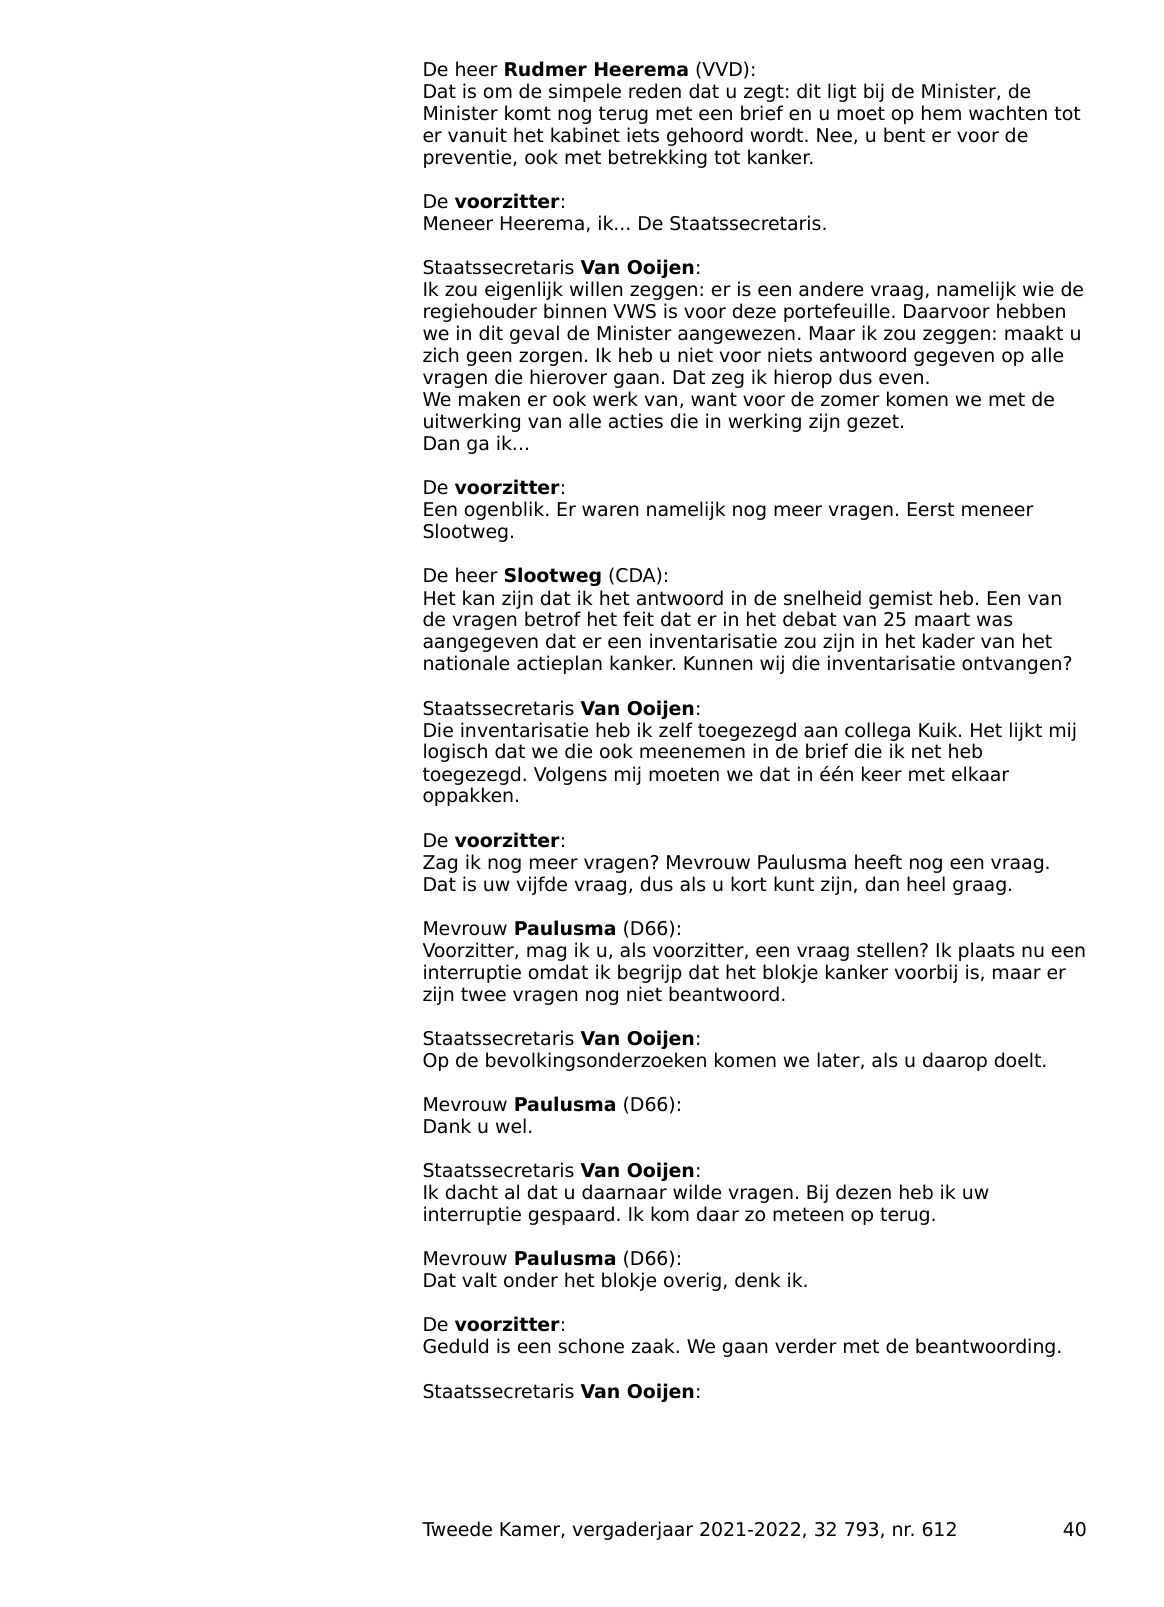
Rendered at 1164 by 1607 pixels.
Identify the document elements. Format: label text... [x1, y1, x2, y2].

text De heer Slootweg (CDA): [422, 565, 1087, 587]
text Dat is om de simpele reden dat u zegt: dit ligt bij de Minister, de Minister komt nog terug met een brief en u moet op hem wachten tot er vanuit het kabinet iets gehoord wordt. Nee, u bent er voor de preventie, ook met betrekking tot kanker. [422, 81, 1087, 169]
text Staatssecretaris Van Ooijen: [422, 257, 1087, 279]
text Staatssecretaris Van Ooijen: [422, 1160, 1087, 1182]
text De voorzitter: [422, 191, 1087, 213]
text Mevrouw Paulusma (D66): [422, 918, 1087, 940]
text Staatssecretaris Van Ooijen: [422, 1028, 1087, 1050]
text We maken er ook werk van, want voor de zomer komen we met de uitwerking van alle acties die in werking zijn gezet. [422, 389, 1087, 433]
text De heer Rudmer Heerema (VVD): [422, 59, 1087, 81]
text Mevrouw Paulusma (D66): [422, 1248, 1087, 1270]
text Dan ga ik... [422, 433, 1087, 455]
text Een ogenblik. Er waren namelijk nog meer vragen. Eerst meneer Slootweg. [422, 499, 1087, 543]
text Staatssecretaris Van Ooijen: [422, 1381, 1087, 1402]
text Meneer Heerema, ik... De Staatssecretaris. [422, 213, 1087, 235]
text Staatssecretaris Van Ooijen: [422, 697, 1087, 719]
text Geduld is een schone zaak. We gaan verder met de beantwoording. [422, 1336, 1087, 1358]
text Voorzitter, mag ik u, als voorzitter, een vraag stellen? Ik plaats nu een interruptie omdat ik begrijp dat het blokje kanker voorbij is, maar er zijn twee vragen nog niet beantwoord. [422, 940, 1087, 1006]
text Dat valt onder het blokje overig, denk ik. [422, 1270, 1087, 1292]
text Mevrouw Paulusma (D66): [422, 1094, 1087, 1116]
text De voorzitter: [422, 477, 1087, 499]
text Ik zou eigenlijk willen zeggen: er is een andere vraag, namelijk wie de regiehouder binnen VWS is voor deze portefeuille. Daarvoor hebben we in dit geval de Minister aangewezen. Maar ik zou zeggen: maakt u zich geen zorgen. Ik heb u niet voor niets antwoord gegeven op alle vragen die hierover gaan. Dat zeg ik hierop dus even. [422, 279, 1087, 389]
text Zag ik nog meer vragen? Mevrouw Paulusma heeft nog een vraag. Dat is uw vijfde vraag, dus als u kort kunt zijn, dan heel graag. [422, 852, 1087, 896]
text De voorzitter: [422, 829, 1087, 852]
text De voorzitter: [422, 1314, 1087, 1336]
text Dank u wel. [422, 1116, 1087, 1138]
text Ik dacht al dat u daarnaar wilde vragen. Bij dezen heb ik uw interruptie gespaard. Ik kom daar zo meteen op terug. [422, 1182, 1087, 1226]
text Op de bevolkingsonderzoeken komen we later, als u daarop doelt. [422, 1050, 1087, 1072]
text Het kan zijn dat ik het antwoord in de snelheid gemist heb. Een van de vragen betrof het feit dat er in het debat van 25 maart was aangegeven dat er een inventarisatie zou zijn in het kader van het nationale actieplan kanker. Kunnen wij die inventarisatie ontvangen? [422, 587, 1087, 675]
text Die inventarisatie heb ik zelf toegezegd aan collega Kuik. Het lijkt mij logisch dat we die ook meenemen in de brief die ik net heb toegezegd. Volgens mij moeten we dat in één keer met elkaar oppakken. [422, 719, 1087, 807]
